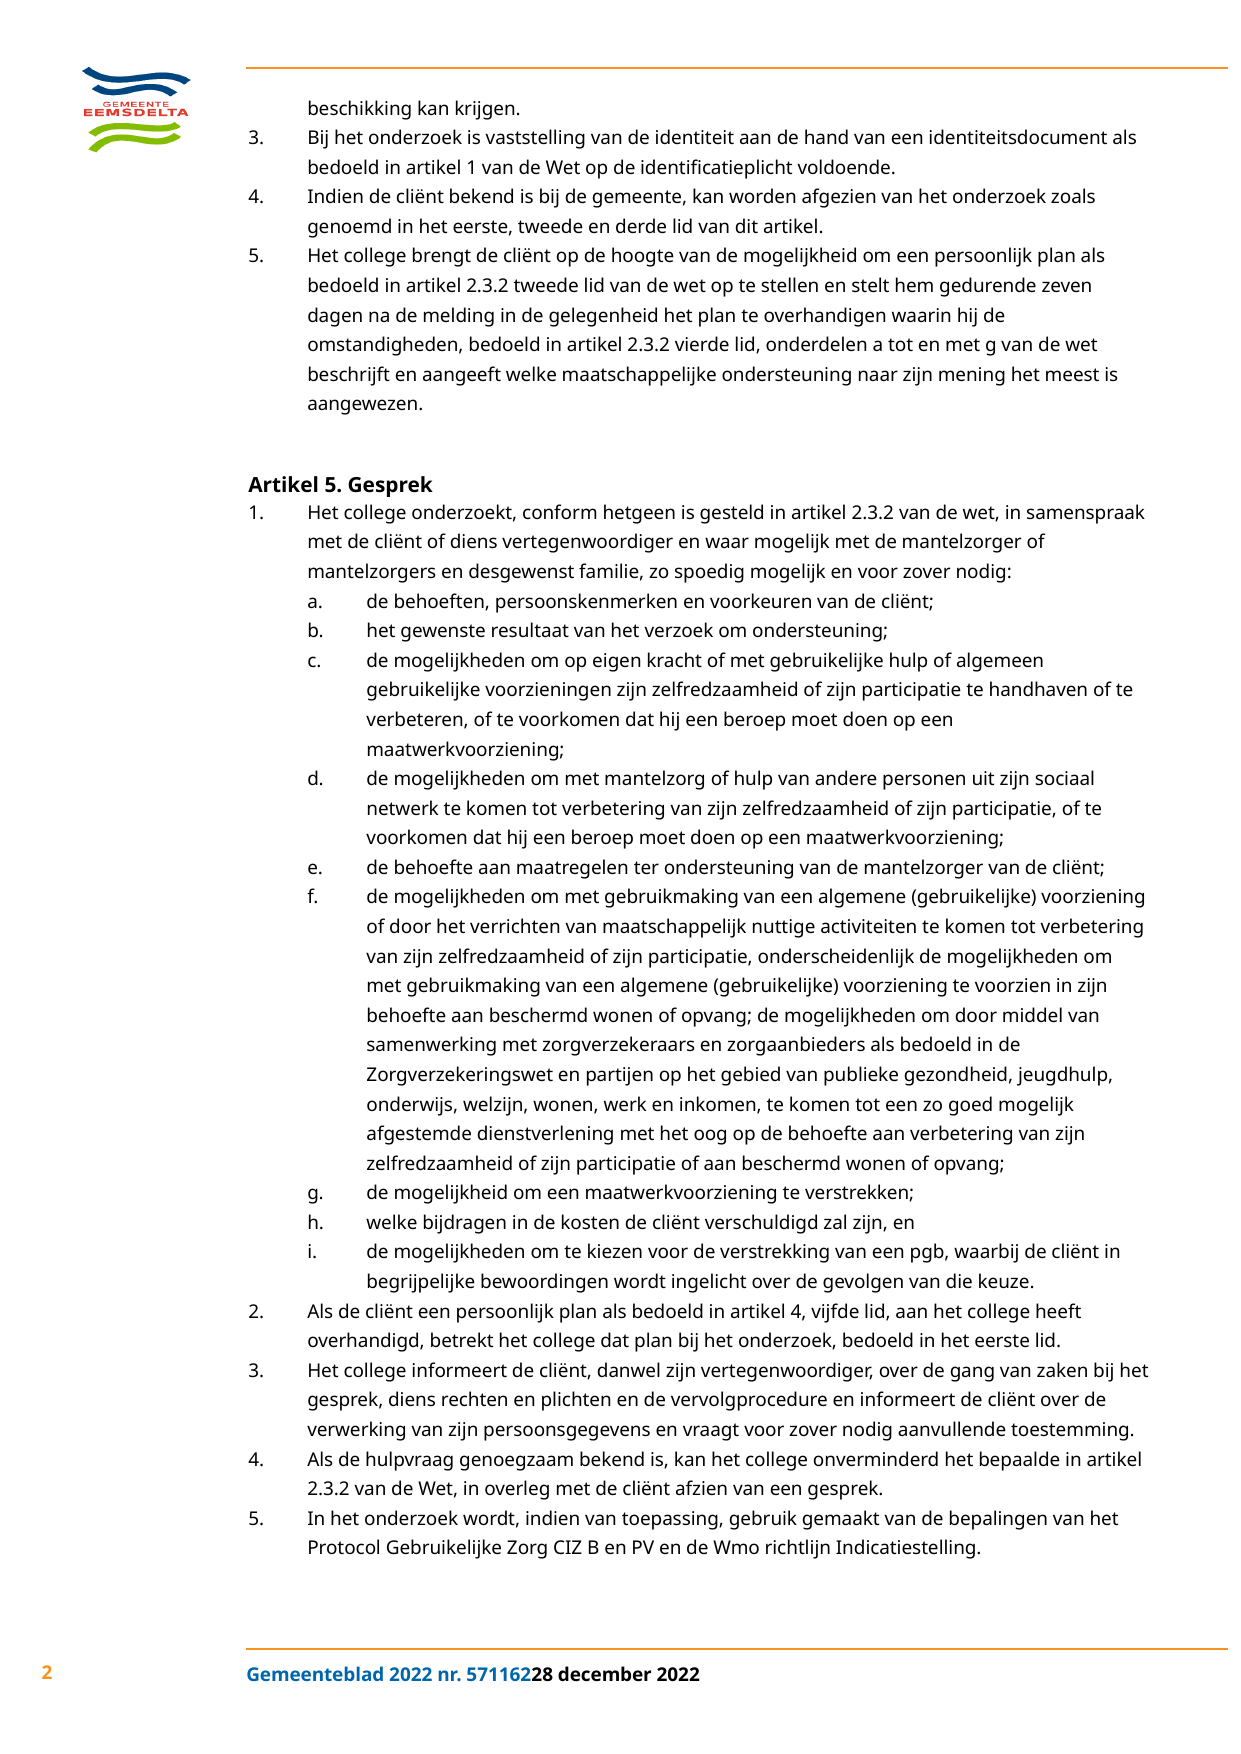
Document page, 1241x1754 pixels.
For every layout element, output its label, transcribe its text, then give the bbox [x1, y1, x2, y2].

list de mogelijkheid om een maatwerkvoorziening te verstrekken; [307, 1179, 1152, 1205]
list Het college brengt de cliënt op de hoogte van de mogelijkheid om een persoonlijk plan als bedoeld in artikel 2.3.2 tweede lid van de wet op te stellen en stelt hem gedurende zeven dagen na de melding in de gelegenheid het plan te overhandigen waarin hij de omstandigheden, bedoeld in artikel 2.3.2 vierde lid, onderdelen a tot en met g van de wet beschrijft en aangeeft welke maatschappelijke ondersteuning naar zijn mening het meest is aangewezen. [248, 243, 1152, 416]
list de behoeften, persoonskenmerken en voorkeuren van de cliënt; [307, 588, 1152, 613]
list de mogelijkheden om te kiezen voor de verstrekking van een pgb, waarbij de cliënt in begrijpelijke bewoordingen wordt ingelicht over de gevolgen van die keuze. [307, 1239, 1152, 1294]
picture [41, 47, 231, 172]
list Indien de cliënt bekend is bij de gemeente, kan worden afgezien van het onderzoek zoals genoemd in het eerste, tweede en derde lid van dit artikel. [248, 183, 1152, 239]
list de behoefte aan maatregelen ter ondersteuning van de mantelzorger van de cliënt; [307, 854, 1152, 880]
list welke bijdragen in de kosten de cliënt verschuldigd zal zijn, en [307, 1209, 1152, 1235]
list In het onderzoek wordt, indien van toepassing, gebruik gemaakt van de bepalingen van het Protocol Gebruikelijke Zorg CIZ B en PV en de Wmo richtlijn Indicatiestelling. [248, 1505, 1152, 1560]
list Het college informeert de cliënt, danwel zijn vertegenwoordiger, over de gang van zaken bij het gesprek, diens rechten en plichten en de vervolgprocedure en informeert de cliënt over de verwerking van zijn persoonsgegevens en vraagt voor zover nodig aanvullende toestemming. [248, 1357, 1152, 1442]
list het gewenste resultaat van het verzoek om ondersteuning; [307, 617, 1152, 643]
list de mogelijkheden om op eigen kracht of met gebruikelijke hulp of algemeen gebruikelijke voorzieningen zijn zelfredzaamheid of zijn participatie te handhaven of te verbeteren, of te voorkomen dat hij een beroep moet doen op een maatwerkvoorziening; [307, 647, 1152, 761]
list Bij het onderzoek is vaststelling van de identiteit aan de hand van een identiteitsdocument als bedoeld in artikel 1 van de Wet op de identificatieplicht voldoende. [248, 124, 1152, 180]
list Als de cliënt een persoonlijk plan als bedoeld in artikel 4, vijfde lid, aan het college heeft overhandigd, betrekt het college dat plan bij het onderzoek, bedoeld in het eerste lid. [248, 1298, 1152, 1353]
text Artikel 5. Gesprek [248, 471, 1152, 499]
list de mogelijkheden om met mantelzorg of hulp van andere personen uit zijn sociaal netwerk te komen tot verbetering van zijn zelfredzaamheid of zijn participatie, of te voorkomen dat hij een beroep moet doen op een maatwerkvoorziening; [307, 765, 1152, 850]
list de mogelijkheden om met gebruikmaking van een algemene (gebruikelijke) voorziening of door het verrichten van maatschappelijk nuttige activiteiten te komen tot verbetering van zijn zelfredzaamheid of zijn participatie, onderscheidenlijk de mogelijkheden om met gebruikmaking van een algemene (gebruikelijke) voorziening te voorzien in zijn behoefte aan beschermd wonen of opvang; de mogelijkheden om door middel van samenwerking met zorgverzekeraars en zorgaanbieders als bedoeld in de Zorgverzekeringswet en partijen op het gebied van publieke gezondheid, jeugdhulp, onderwijs, welzijn, wonen, werk en inkomen, te komen tot een zo goed mogelijk afgestemde dienstverlening met het oog op de behoefte aan verbetering van zijn zelfredzaamheid of zijn participatie of aan beschermd wonen of opvang; [307, 884, 1152, 1176]
list beschikking kan krijgen. [248, 95, 1152, 121]
list Het college onderzoekt, conform hetgeen is gesteld in artikel 2.3.2 van de wet, in samenspraak met de cliënt of diens vertegenwoordiger en waar mogelijk met de mantelzorger of mantelzorgers en desgewenst familie, zo spoedig mogelijk en voor zover nodig: [248, 499, 1152, 584]
list Als de hulpvraag genoegzaam bekend is, kan het college onverminderd het bepaalde in artikel 2.3.2 van de Wet, in overleg met de cliënt afzien van een gesprek. [248, 1446, 1152, 1501]
